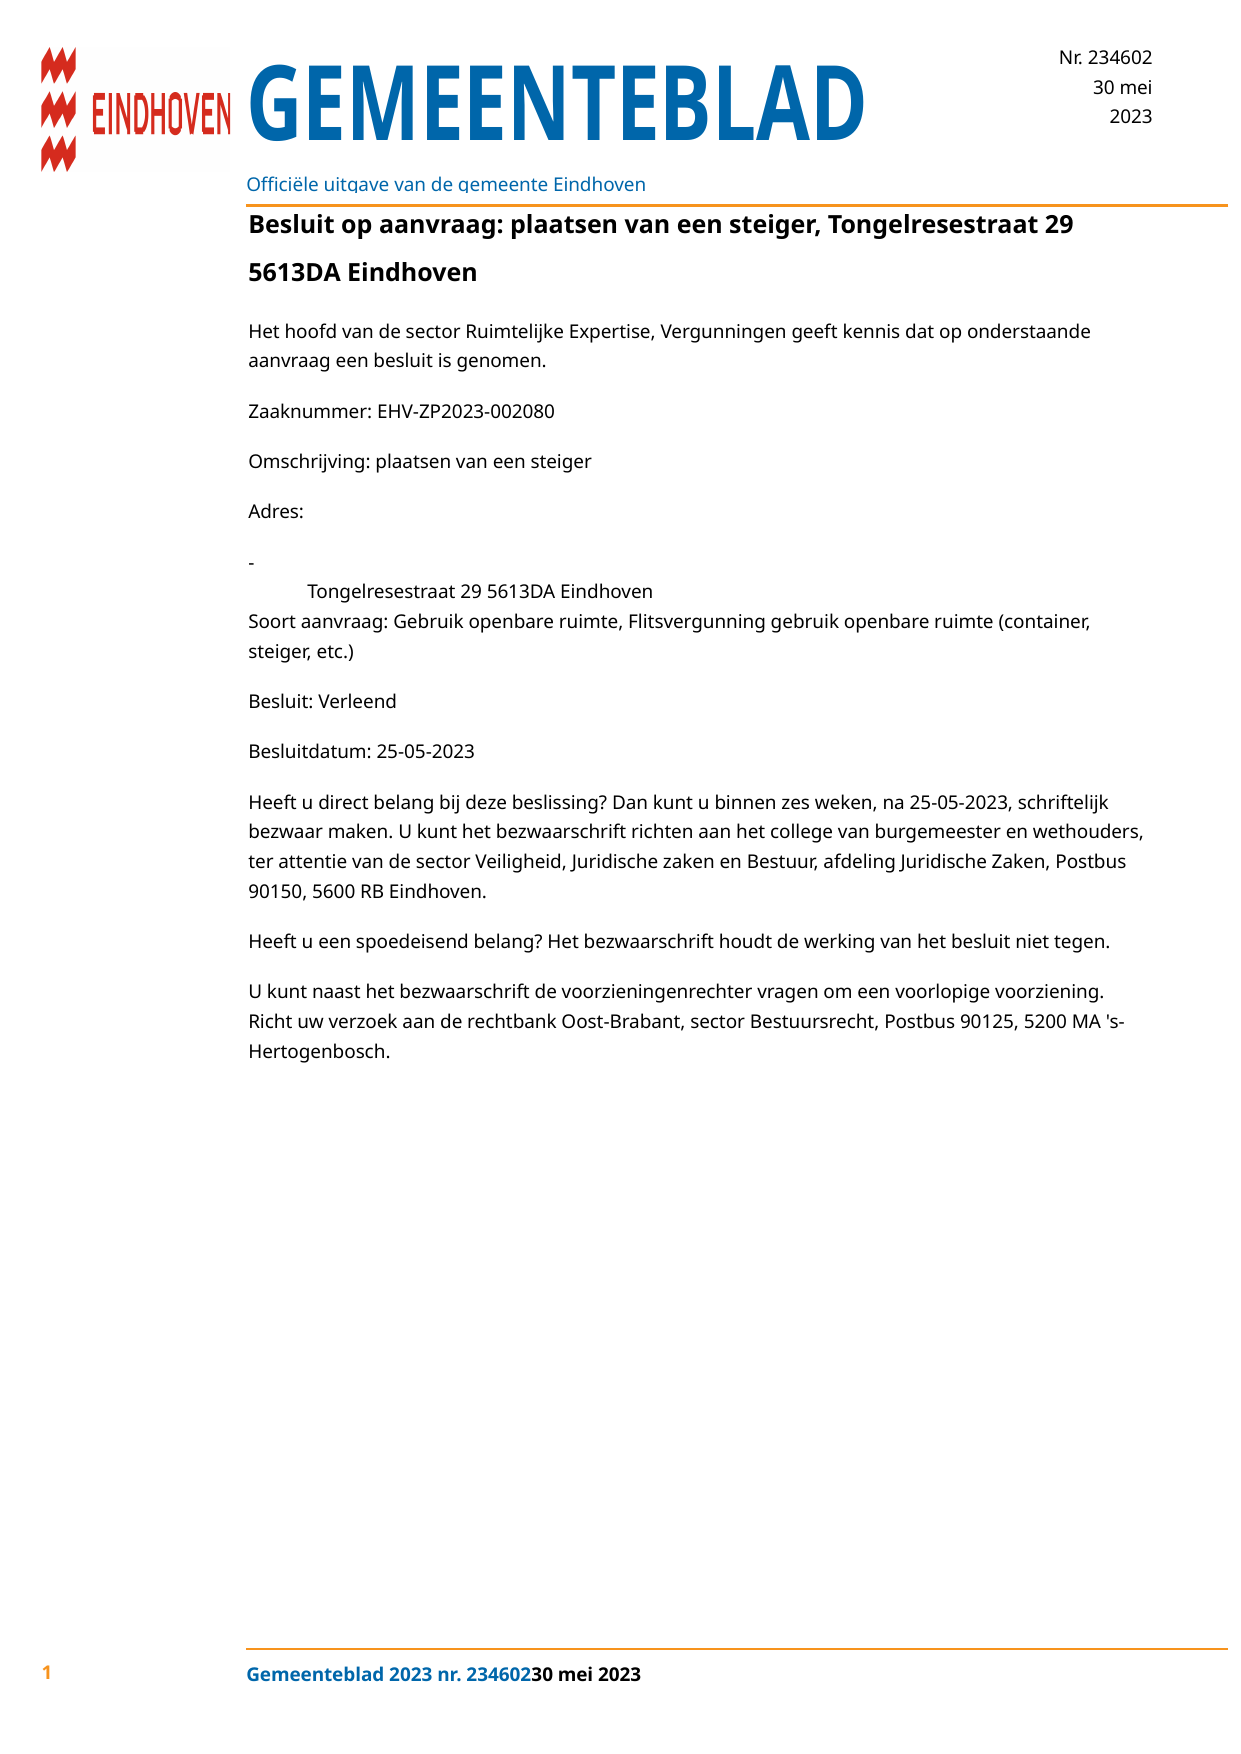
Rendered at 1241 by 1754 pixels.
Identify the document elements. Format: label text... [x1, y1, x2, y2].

picture [41, 47, 231, 172]
text Zaaknummer: EHV-ZP2023-002080 [248, 398, 1152, 424]
list Tongelresestraat 29 5613DA Eindhoven [248, 579, 1152, 604]
text Het hoofd van de sector Ruimtelijke Expertise, Vergunningen geeft kennis dat op onderstaande aanvraag een besluit is genomen. [248, 318, 1152, 373]
text Besluit op aanvraag: plaatsen van een steiger, Tongelresestraat 29 5613DA Eindhoven [248, 207, 1152, 288]
text Soort aanvraag: Gebruik openbare ruimte, Flitsvergunning gebruik openbare ruimte (container, steiger, etc.) [248, 608, 1152, 664]
text Heeft u direct belang bij deze beslissing? Dan kunt u binnen zes weken, na 25-05-2023, schriftelijk bezwaar maken. U kunt het bezwaarschrift richten aan het college van burgemeester en wethouders, ter attentie van de sector Veiligheid, Juridische zaken en Bestuur, afdeling Juridische Zaken, Postbus 90150, 5600 RB Eindhoven. [248, 789, 1152, 904]
text U kunt naast het bezwaarschrift de voorzieningenrechter vragen om een voorlopige voorziening. Richt uw verzoek aan de rechtbank Oost-Brabant, sector Bestuursrecht, Postbus 90125, 5200 MA 's-Hertogenbosch. [248, 979, 1152, 1064]
text Besluit: Verleend [248, 688, 1152, 714]
text Heeft u een spoedeisend belang? Het bezwaarschrift houdt de werking van het besluit niet tegen. [248, 928, 1152, 954]
text Omschrijving: plaatsen van een steiger [248, 448, 1152, 474]
text Besluitdatum: 25-05-2023 [248, 739, 1152, 764]
text Adres: [248, 499, 1152, 524]
